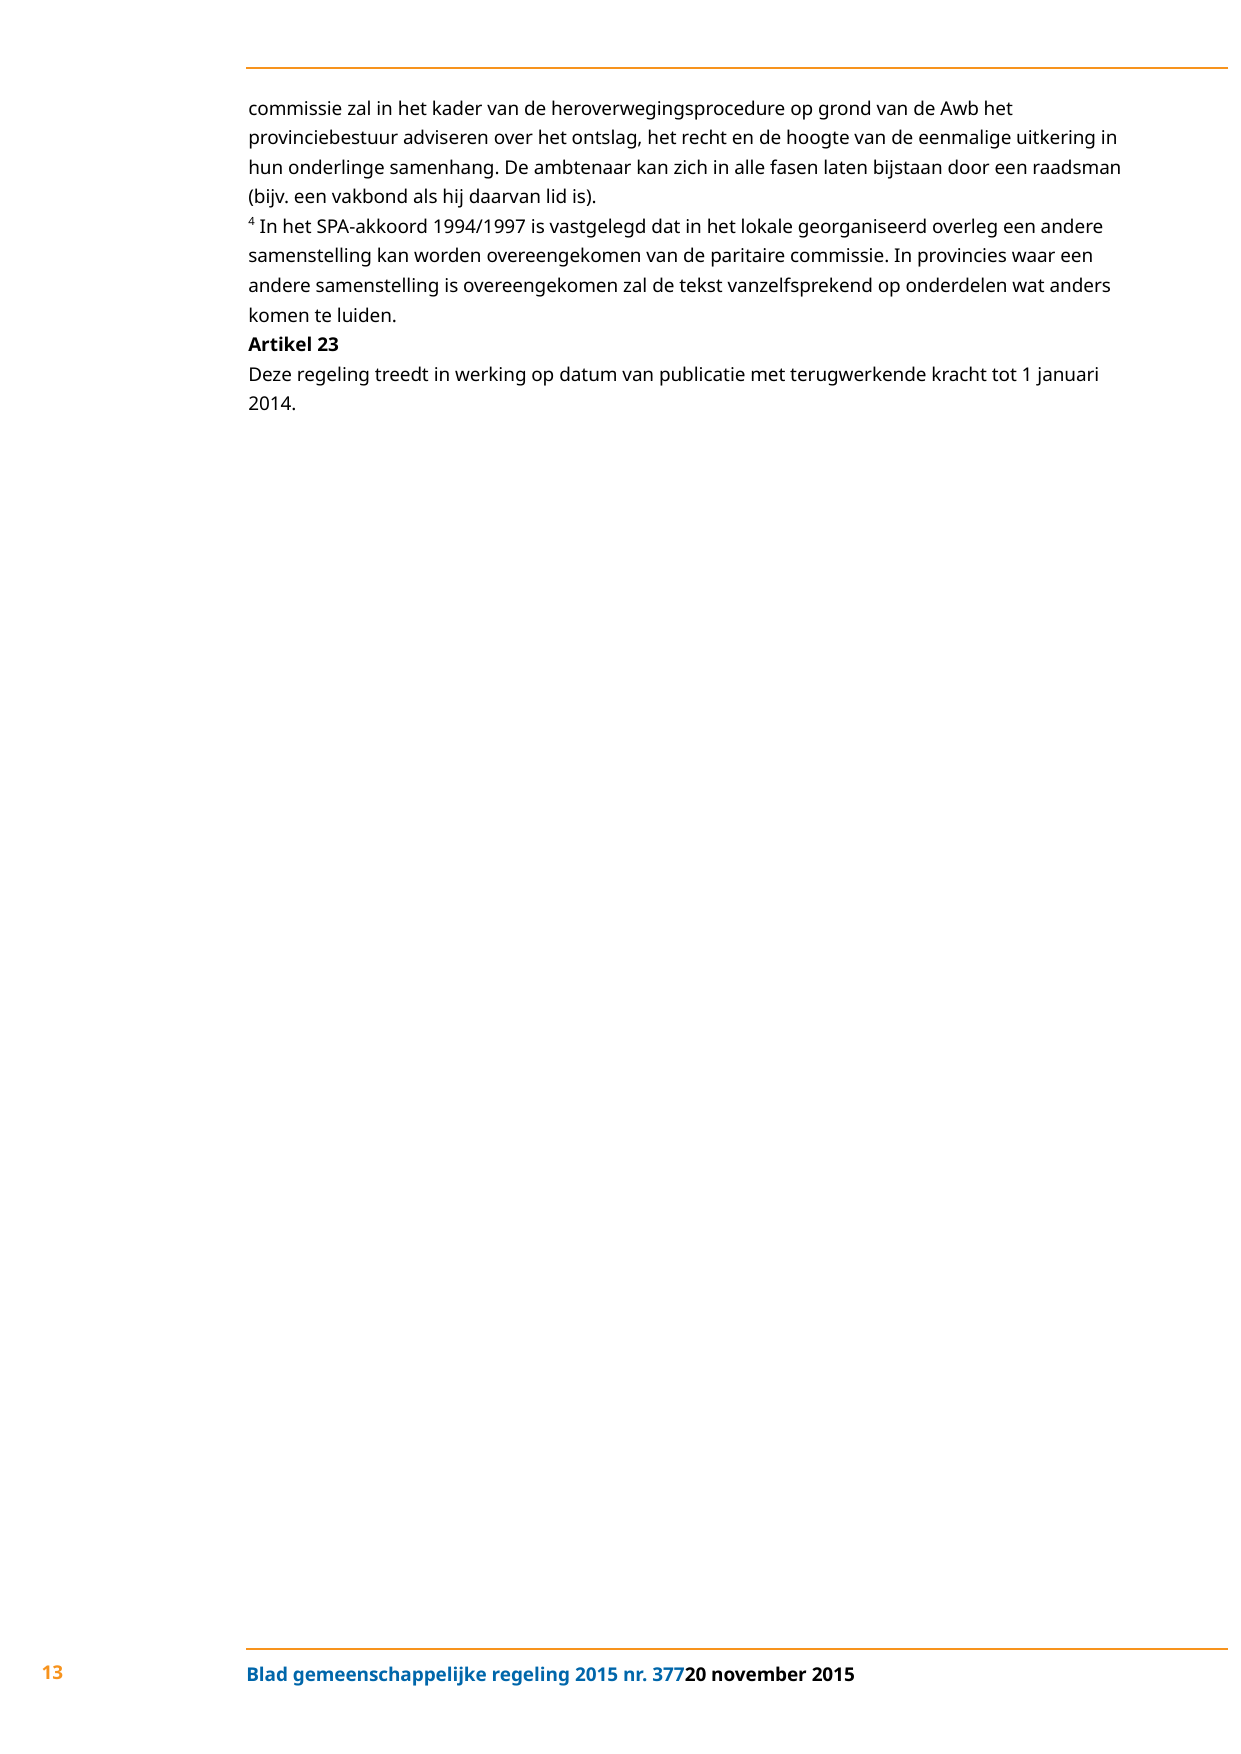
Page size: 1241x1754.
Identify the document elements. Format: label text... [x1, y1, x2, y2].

picture [41, 47, 231, 172]
text commissie zal in het kader van de heroverwegingsprocedure op grond van de Awb het provinciebestuur adviseren over het ontslag, het recht en de hoogte van de eenmalige uitkering in hun onderlinge samenhang. De ambtenaar kan zich in alle fasen laten bijstaan door een raadsman (bijv. een vakbond als hij daarvan lid is). [248, 95, 1152, 209]
text Artikel 23 [248, 331, 1152, 357]
text Deze regeling treedt in werking op datum van publicatie met terugwerkende kracht tot 1 januari 2014. [248, 361, 1152, 416]
text 4 In het SPA-akkoord 1994/1997 is vastgelegd dat in het lokale georganiseerd overleg een andere samenstelling kan worden overeengekomen van de paritaire commissie. In provincies waar een andere samenstelling is overeengekomen zal de tekst vanzelfsprekend op onderdelen wat anders komen te luiden. [248, 213, 1152, 328]
